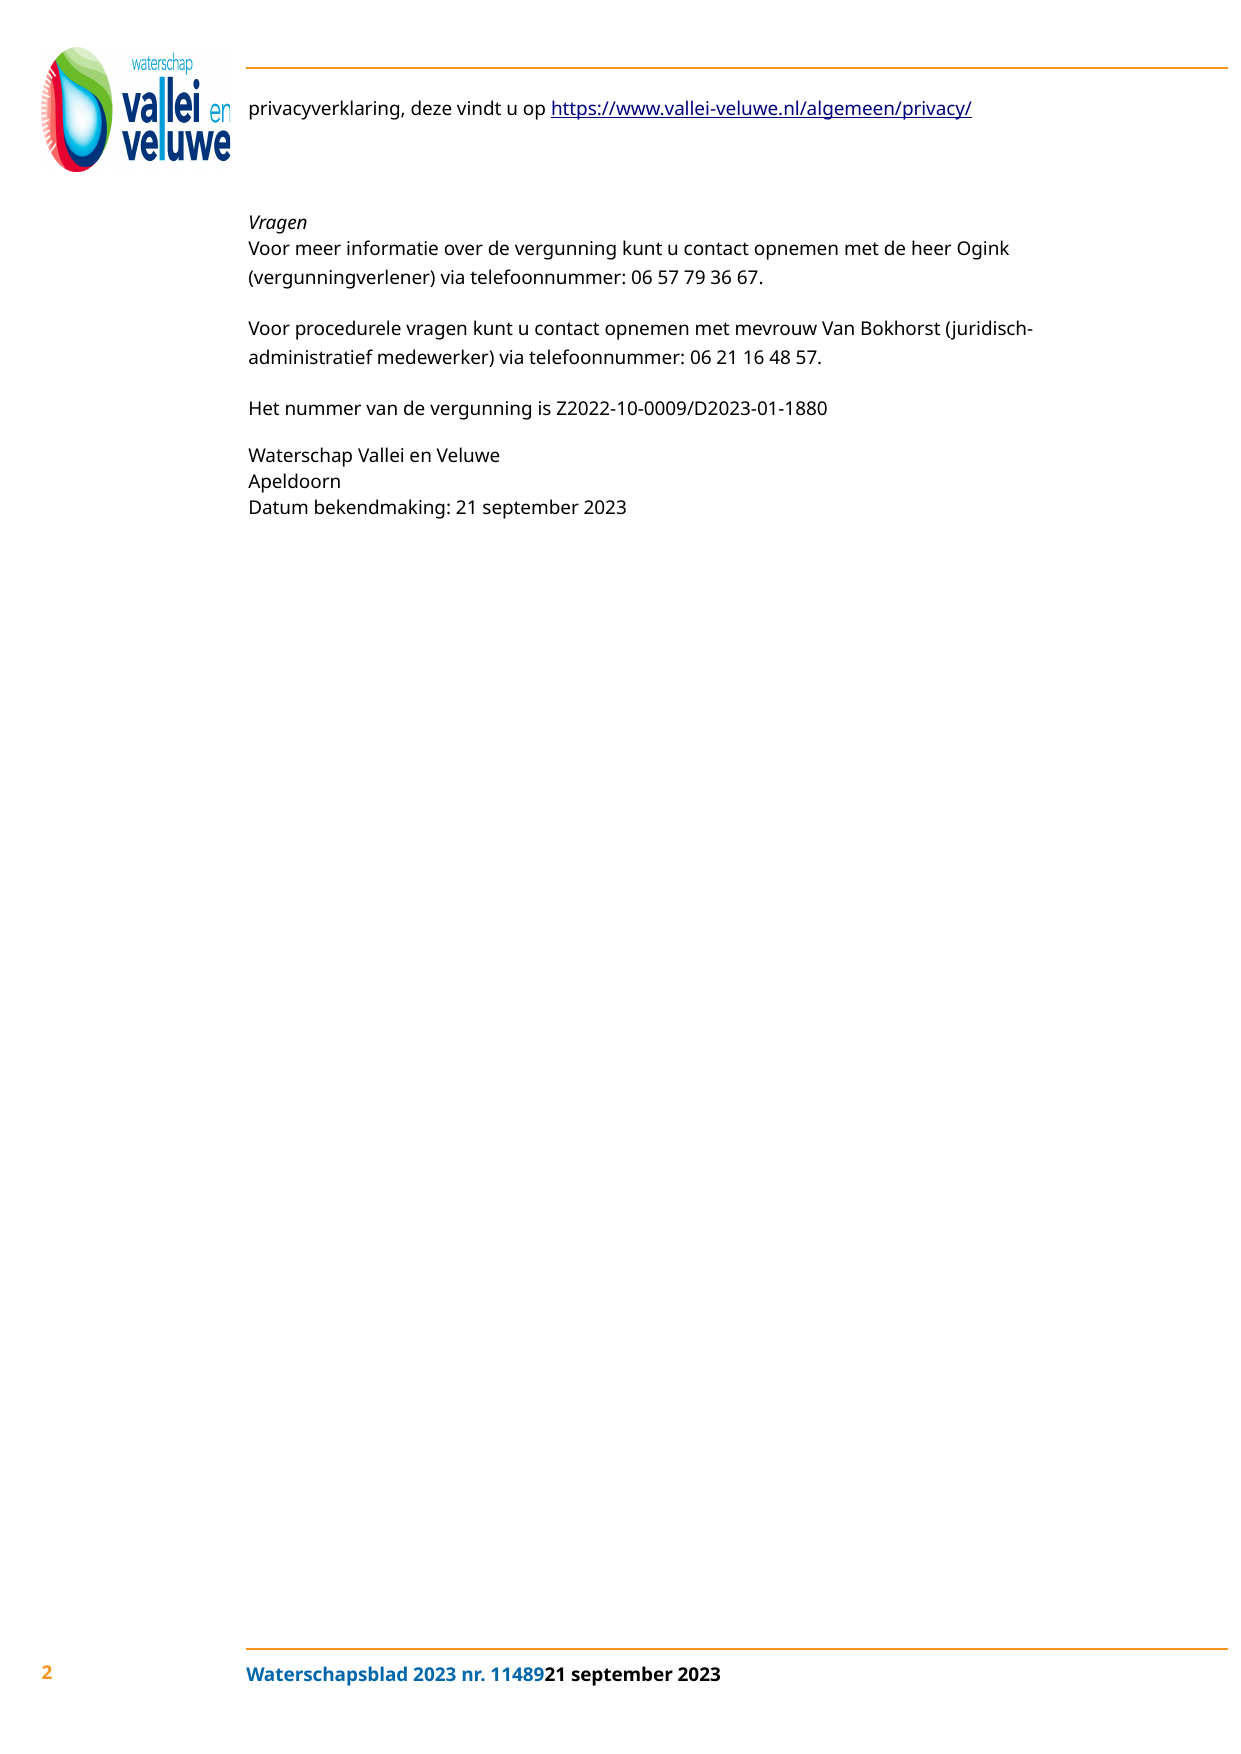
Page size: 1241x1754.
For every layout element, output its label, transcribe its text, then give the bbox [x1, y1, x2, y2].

text Vragen [248, 209, 1152, 235]
text privacyverklaring, deze vindt u op https://www.vallei-veluwe.nl/algemeen/privacy/ [248, 95, 1152, 121]
text Voor procedurele vragen kunt u contact opnemen met mevrouw Van Bokhorst (juridisch-administratief medewerker) via telefoonnummer: 06 21 16 48 57. [248, 315, 1152, 370]
text Voor meer informatie over de vergunning kunt u contact opnemen met de heer Ogink (vergunningverlener) via telefoonnummer: 06 57 79 36 67. [248, 235, 1152, 290]
text Apeldoorn [248, 468, 1152, 494]
picture [41, 47, 231, 172]
text Waterschap Vallei en Veluwe [248, 443, 1152, 468]
text Datum bekendmaking: 21 september 2023 [248, 494, 1152, 520]
text Het nummer van de vergunning is Z2022-10-0009/D2023-01-1880 [248, 395, 1152, 421]
